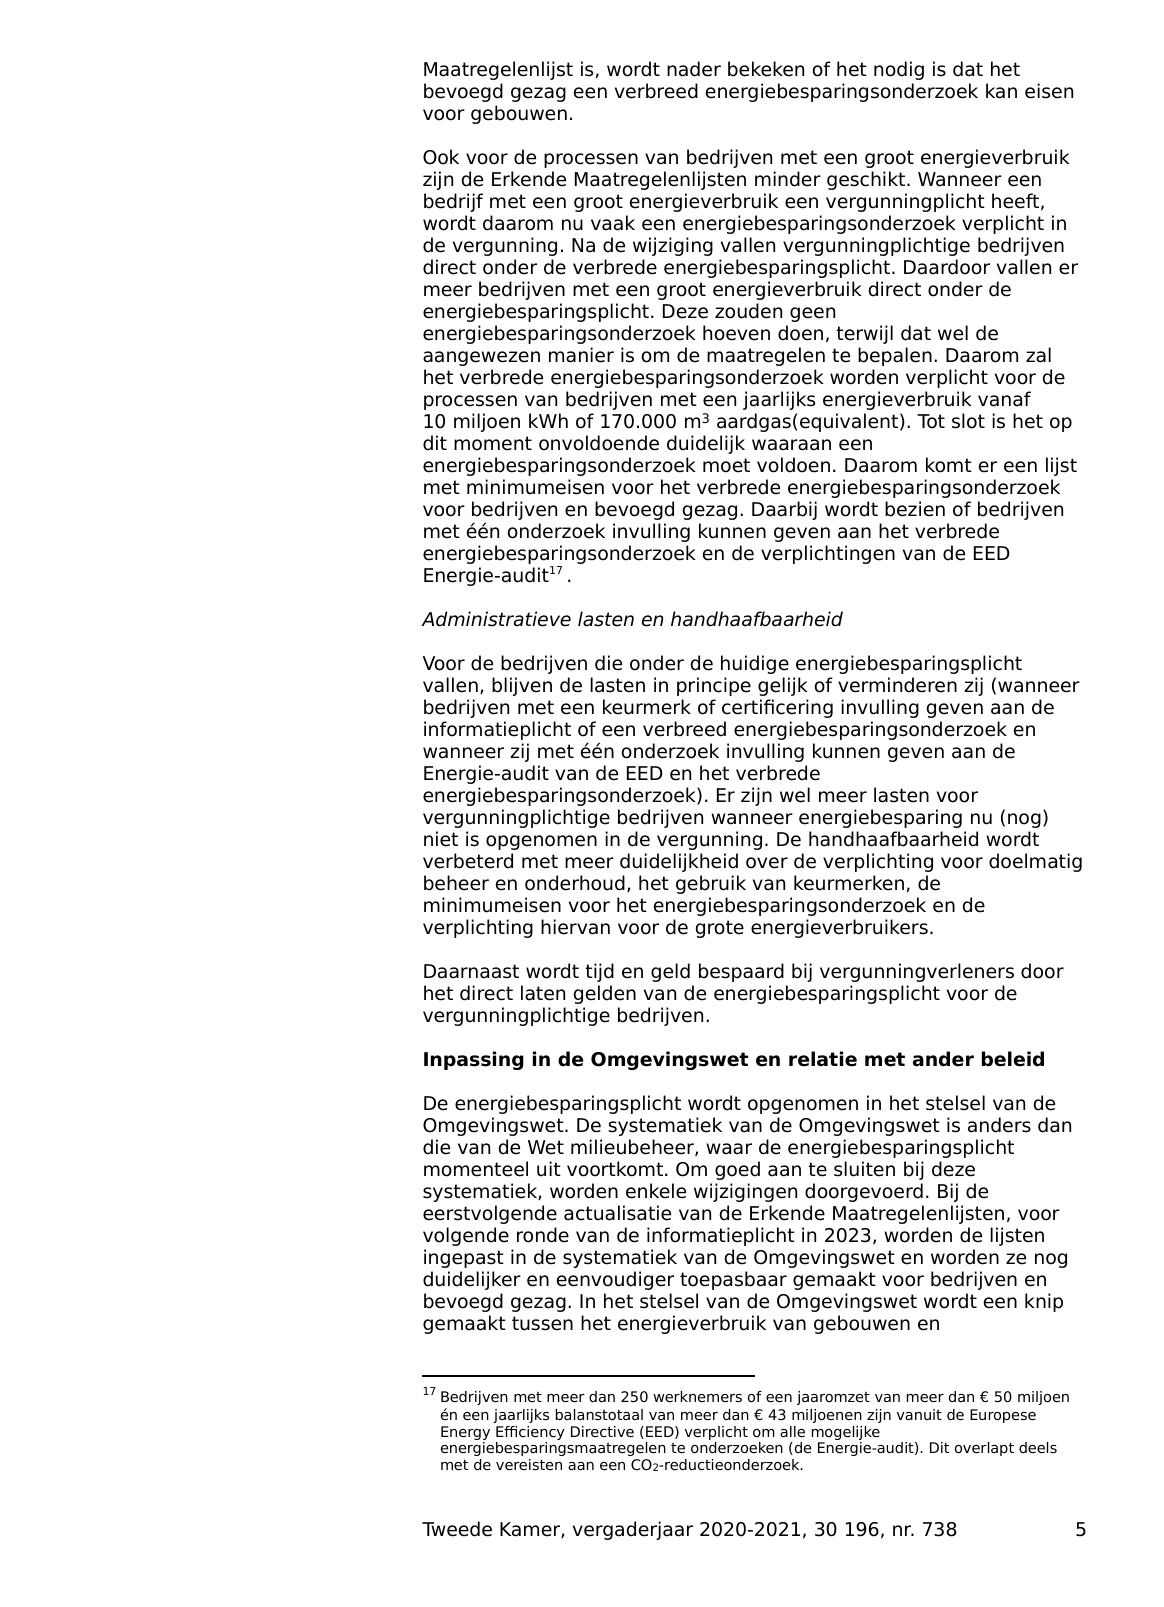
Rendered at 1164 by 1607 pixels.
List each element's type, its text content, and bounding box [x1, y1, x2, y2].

text Voor de bedrijven die onder de huidige energiebesparingsplicht vallen, blijven de lasten in principe gelijk of verminderen zij (wanneer bedrijven met een keurmerk of certificering invulling geven aan de informatieplicht of een verbreed energiebesparingsonderzoek en wanneer zij met één onderzoek invulling kunnen geven aan de Energie-audit van de EED en het verbrede energiebesparingsonderzoek). Er zijn wel meer lasten voor vergunningplichtige bedrijven wanneer energiebesparing nu (nog) niet is opgenomen in de vergunning. De handhaafbaarheid wordt verbeterd met meer duidelijkheid over de verplichting voor doelmatig beheer en onderhoud, het gebruik van keurmerken, de minimumeisen voor het energiebesparingsonderzoek en de verplichting hiervan voor de grote energieverbruikers. [422, 653, 1087, 939]
subtitle Administratieve lasten en handhaafbaarheid [422, 609, 1087, 631]
text Daarnaast wordt tijd en geld bespaard bij vergunningverleners door het direct laten gelden van de energiebesparingsplicht voor de vergunningplichtige bedrijven. [422, 961, 1087, 1027]
text De energiebesparingsplicht wordt opgenomen in het stelsel van de Omgevingswet. De systematiek van de Omgevingswet is anders dan die van de Wet milieubeheer, waar de energiebesparingsplicht momenteel uit voortkomt. Om goed aan te sluiten bij deze systematiek, worden enkele wijzigingen doorgevoerd. Bij de eerstvolgende actualisatie van de Erkende Maatregelenlijsten, voor volgende ronde van de informatieplicht in 2023, worden de lijsten ingepast in de systematiek van de Omgevingswet en worden ze nog duidelijker en eenvoudiger toepasbaar gemaakt voor bedrijven en bevoegd gezag. In het stelsel van de Omgevingswet wordt een knip gemaakt tussen het energieverbruik van gebouwen en [422, 1093, 1087, 1335]
text Ook voor de processen van bedrijven met een groot energieverbruik zijn de Erkende Maatregelenlijsten minder geschikt. Wanneer een bedrijf met een groot energieverbruik een vergunningplicht heeft, wordt daarom nu vaak een energiebesparingsonderzoek verplicht in de vergunning. Na de wijziging vallen vergunningplichtige bedrijven direct onder de verbrede energiebesparingsplicht. Daardoor vallen er meer bedrijven met een groot energieverbruik direct onder de energiebesparingsplicht. Deze zouden geen energiebesparingsonderzoek hoeven doen, terwijl dat wel de aangewezen manier is om de maatregelen te bepalen. Daarom zal het verbrede energiebesparingsonderzoek worden verplicht voor de processen van bedrijven met een jaarlijks energieverbruik vanaf 10 miljoen kWh of 170.000 m3 aardgas(equivalent). Tot slot is het op dit moment onvoldoende duidelijk waaraan een energiebesparingsonderzoek moet voldoen. Daarom komt er een lijst met minimumeisen voor het verbrede energiebesparingsonderzoek voor bedrijven en bevoegd gezag. Daarbij wordt bezien of bedrijven met één onderzoek invulling kunnen geven aan het verbrede energiebesparingsonderzoek en de verplichtingen van de EED Energie-audit. [422, 147, 1087, 587]
text Bedrijven met meer dan 250 werknemers of een jaaromzet van meer dan € 50 miljoen én een jaarlijks balanstotaal van meer dan € 43 miljoenen zijn vanuit de Europese Energy Efficiency Directive (EED) verplicht om alle mogelijke energiebesparingsmaatregelen te onderzoeken (de Energie-audit). Dit overlapt deels met de vereisten aan een CO2-reductieonderzoek. [422, 1385, 1087, 1474]
text Maatregelenlijst is, wordt nader bekeken of het nodig is dat het bevoegd gezag een verbreed energiebesparingsonderzoek kan eisen voor gebouwen. [422, 59, 1087, 125]
subtitle Inpassing in de Omgevingswet en relatie met ander beleid [422, 1049, 1087, 1071]
